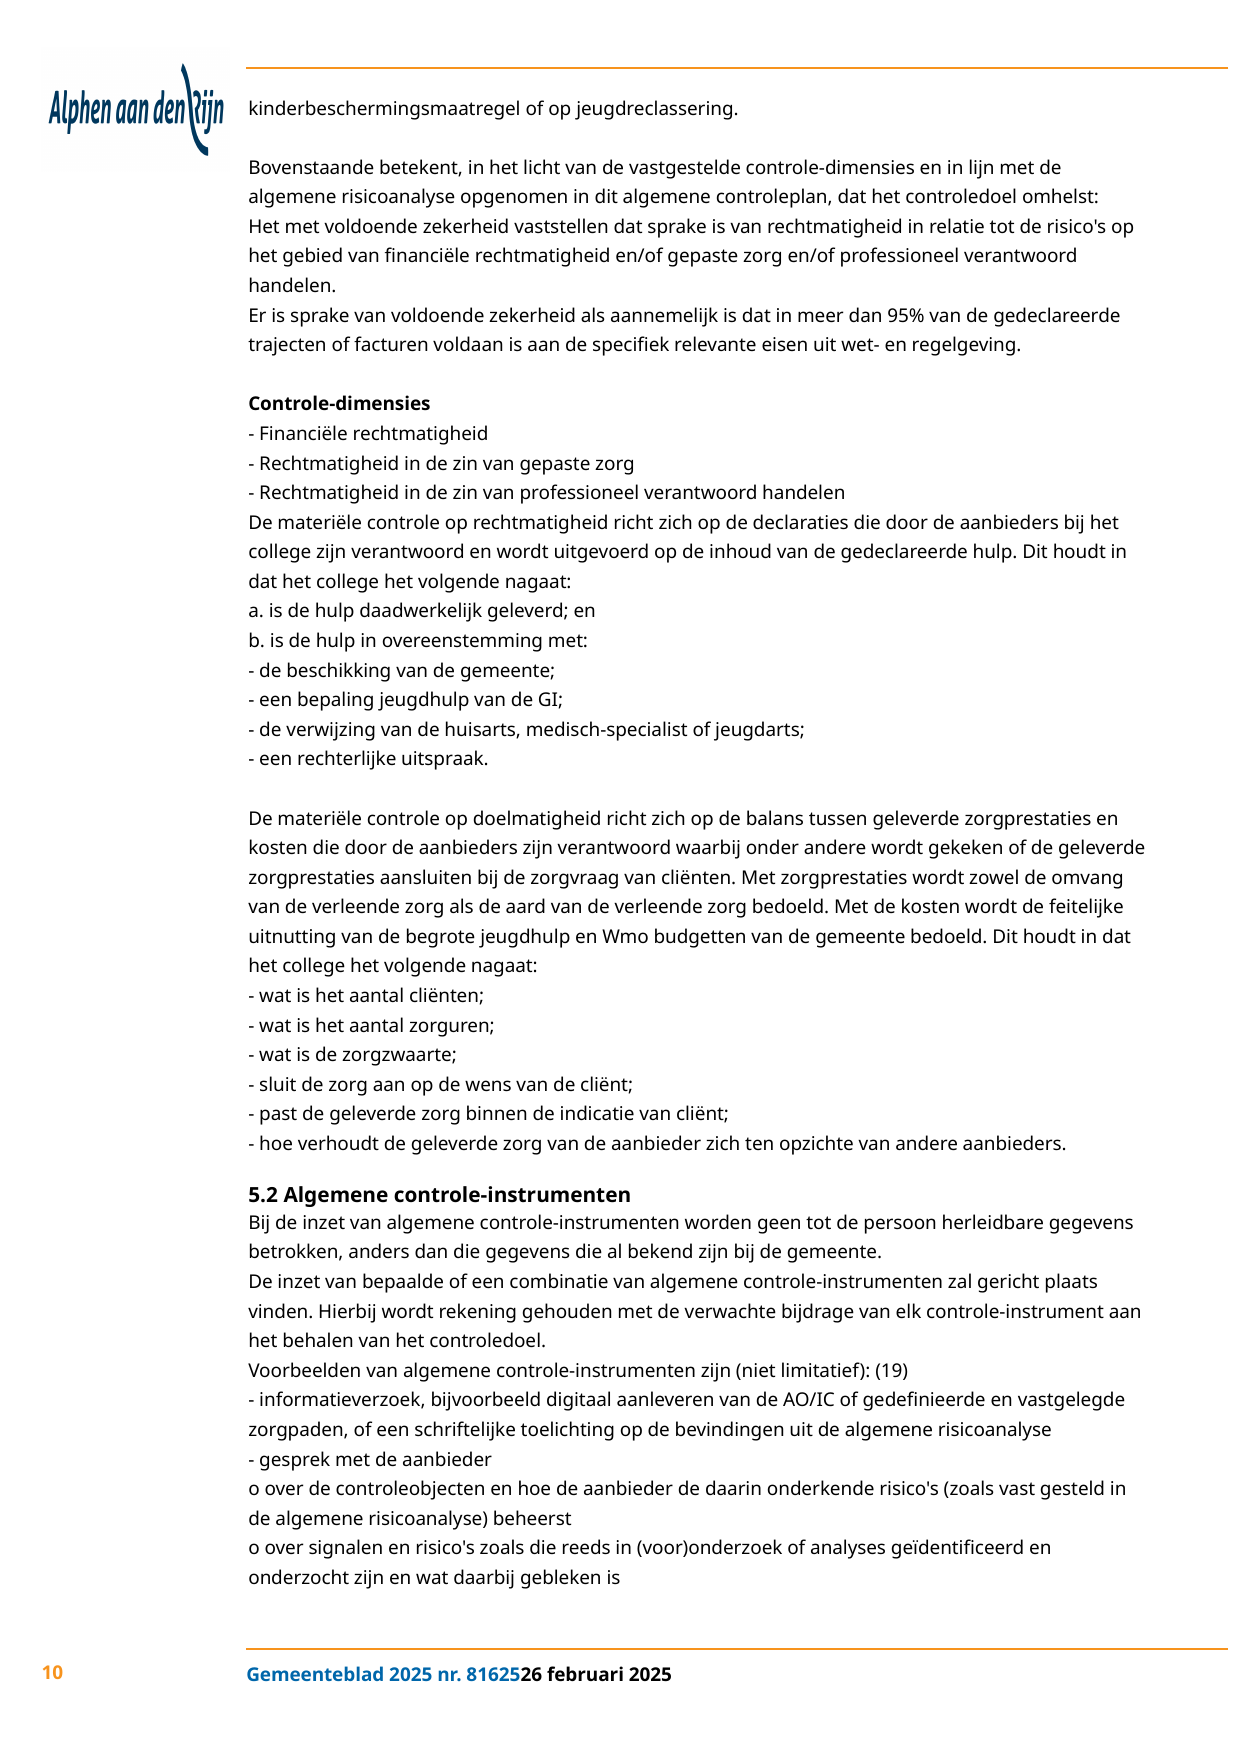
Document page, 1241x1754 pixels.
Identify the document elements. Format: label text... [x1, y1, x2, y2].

picture [41, 47, 231, 172]
text - informatieverzoek, bijvoorbeeld digitaal aanleveren van de AO/IC of gedefinieerde en vastgelegde zorgpaden, of een schriftelijke toelichting op de bevindingen uit de algemene risicoanalyse [248, 1387, 1152, 1442]
text Er is sprake van voldoende zekerheid als aannemelijk is dat in meer dan 95% van de gedeclareerde trajecten of facturen voldaan is aan de specifiek relevante eisen uit wet- en regelgeving. [248, 302, 1152, 357]
text Voorbeelden van algemene controle-instrumenten zijn (niet limitatief): (19) [248, 1357, 1152, 1383]
text Bovenstaande betekent, in het licht van de vastgestelde controle-dimensies en in lijn met de algemene risicoanalyse opgenomen in dit algemene controleplan, dat het controledoel omhelst: [248, 154, 1152, 209]
text - wat is de zorgzwaarte; [248, 1041, 1152, 1067]
text a. is de hulp daadwerkelijk geleverd; en [248, 598, 1152, 623]
text b. is de hulp in overeenstemming met: [248, 627, 1152, 653]
text - de beschikking van de gemeente; [248, 657, 1152, 683]
text - wat is het aantal zorguren; [248, 1012, 1152, 1038]
text 5.2 Algemene controle-instrumenten [248, 1181, 1152, 1209]
text o over signalen en risico's zoals die reeds in (voor)onderzoek of analyses geïdentificeerd en onderzocht zijn en wat daarbij gebleken is [248, 1534, 1152, 1590]
text De inzet van bepaalde of een combinatie van algemene controle-instrumenten zal gericht plaats vinden. Hierbij wordt rekening gehouden met de verwachte bijdrage van elk controle-instrument aan het behalen van het controledoel. [248, 1268, 1152, 1353]
text - Rechtmatigheid in de zin van professioneel verantwoord handelen [248, 479, 1152, 505]
text - sluit de zorg aan op de wens van de cliënt; [248, 1071, 1152, 1097]
text - hoe verhoudt de geleverde zorg van de aanbieder zich ten opzichte van andere aanbieders. [248, 1130, 1152, 1156]
text De materiële controle op doelmatigheid richt zich op de balans tussen geleverde zorgprestaties en kosten die door de aanbieders zijn verantwoord waarbij onder andere wordt gekeken of de geleverde zorgprestaties aansluiten bij de zorgvraag van cliënten. Met zorgprestaties wordt zowel de omvang van de verleende zorg als de aard van de verleende zorg bedoeld. Met de kosten wordt de feitelijke uitnutting van de begrote jeugdhulp en Wmo budgetten van de gemeente bedoeld. Dit houdt in dat het college het volgende nagaat: [248, 805, 1152, 978]
text Bij de inzet van algemene controle-instrumenten worden geen tot de persoon herleidbare gegevens betrokken, anders dan die gegevens die al bekend zijn bij de gemeente. [248, 1209, 1152, 1264]
text - een bepaling jeugdhulp van de GI; [248, 686, 1152, 712]
text - een rechterlijke uitspraak. [248, 746, 1152, 771]
text - past de geleverde zorg binnen de indicatie van cliënt; [248, 1101, 1152, 1126]
text - gesprek met de aanbieder [248, 1446, 1152, 1471]
text kinderbeschermingsmaatregel of op jeugdreclassering. [248, 95, 1152, 121]
text De materiële controle op rechtmatigheid richt zich op de declaraties die door de aanbieders bij het college zijn verantwoord en wordt uitgevoerd op de inhoud van de gedeclareerde hulp. Dit houdt in dat het college het volgende nagaat: [248, 509, 1152, 594]
text - wat is het aantal cliënten; [248, 982, 1152, 1008]
text - de verwijzing van de huisarts, medisch-specialist of jeugdarts; [248, 716, 1152, 742]
text Het met voldoende zekerheid vaststellen dat sprake is van rechtmatigheid in relatie tot de risico's op het gebied van financiële rechtmatigheid en/of gepaste zorg en/of professioneel verantwoord handelen. [248, 213, 1152, 298]
text o over de controleobjecten en hoe de aanbieder de daarin onderkende risico's (zoals vast gesteld in de algemene risicoanalyse) beheerst [248, 1475, 1152, 1531]
text Controle-dimensies [248, 391, 1152, 416]
text - Rechtmatigheid in de zin van gepaste zorg [248, 450, 1152, 476]
text - Financiële rechtmatigheid [248, 420, 1152, 446]
